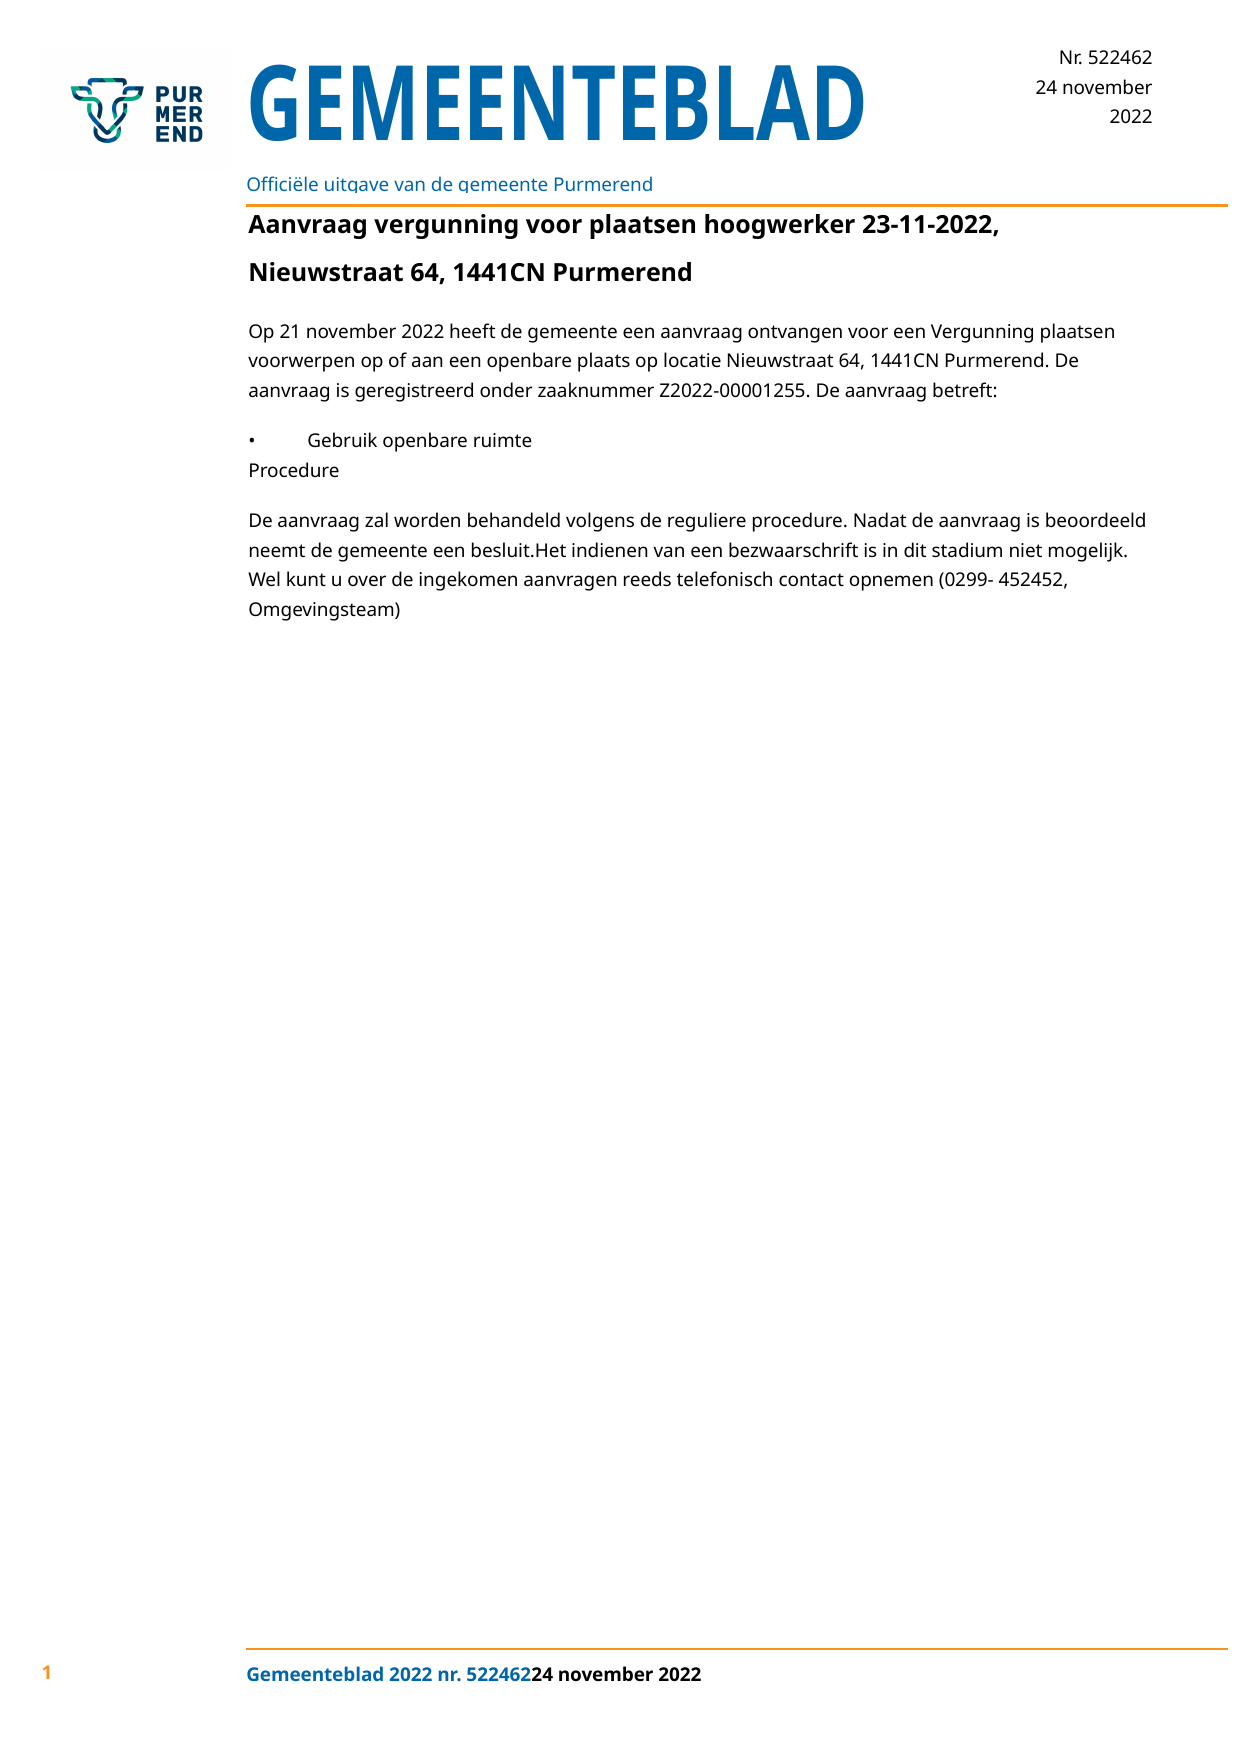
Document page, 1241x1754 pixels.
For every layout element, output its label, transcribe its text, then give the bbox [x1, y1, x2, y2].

text De aanvraag zal worden behandeld volgens de reguliere procedure. Nadat de aanvraag is beoordeeld neemt de gemeente een besluit.Het indienen van een bezwaarschrift is in dit stadium niet mogelijk. Wel kunt u over de ingekomen aanvragen reeds telefonisch contact opnemen (0299- 452452, Omgevingsteam) [248, 507, 1152, 622]
picture [41, 47, 231, 172]
text Procedure [248, 457, 1152, 483]
text Aanvraag vergunning voor plaatsen hoogwerker 23-11-2022, Nieuwstraat 64, 1441CN Purmerend [248, 207, 1152, 288]
text Op 21 november 2022 heeft de gemeente een aanvraag ontvangen voor een Vergunning plaatsen voorwerpen op of aan een openbare plaats op locatie Nieuwstraat 64, 1441CN Purmerend. De aanvraag is geregistreerd onder zaaknummer Z2022-00001255. De aanvraag betreft: [248, 318, 1152, 403]
list Gebruik openbare ruimte [248, 427, 1152, 453]
